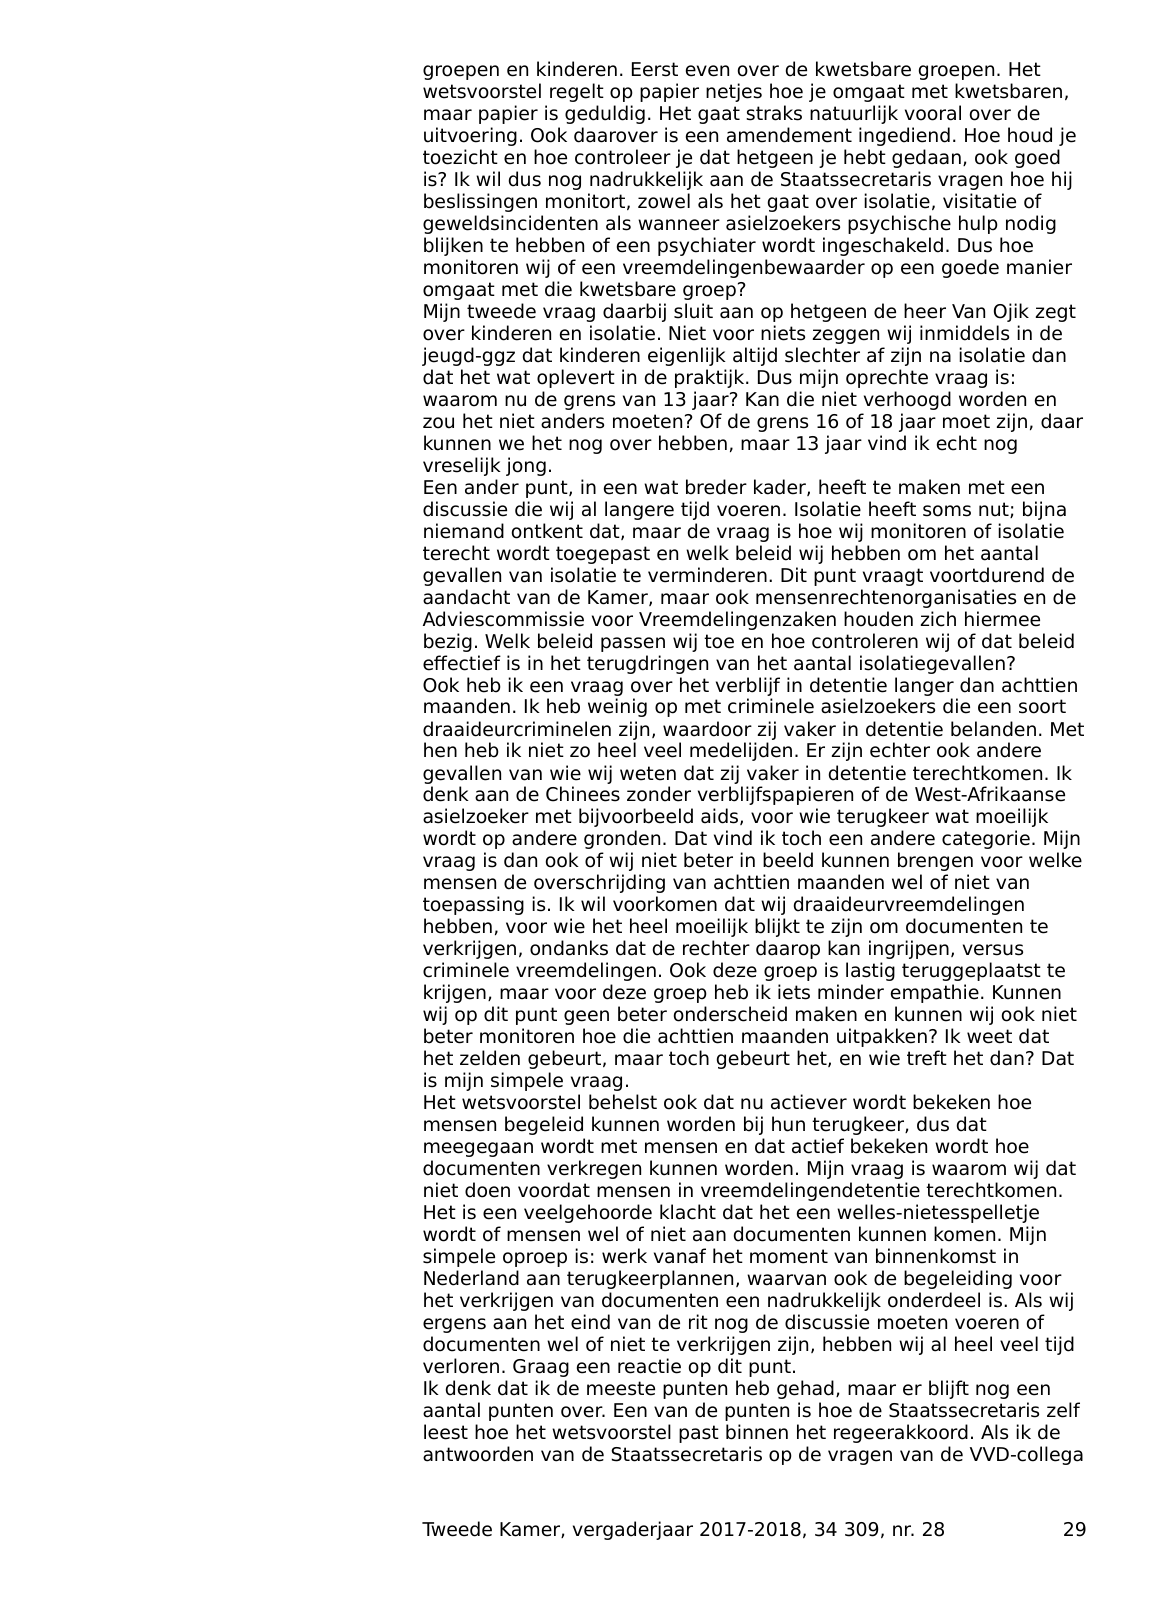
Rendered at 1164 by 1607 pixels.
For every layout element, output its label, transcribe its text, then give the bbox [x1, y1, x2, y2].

text Het wetsvoorstel behelst ook dat nu actiever wordt bekeken hoe mensen begeleid kunnen worden bij hun terugkeer, dus dat meegegaan wordt met mensen en dat actief bekeken wordt hoe documenten verkregen kunnen worden. Mijn vraag is waarom wij dat niet doen voordat mensen in vreemdelingendetentie terechtkomen. Het is een veelgehoorde klacht dat het een welles-nietesspelletje wordt of mensen wel of niet aan documenten kunnen komen. Mijn simpele oproep is: werk vanaf het moment van binnenkomst in Nederland aan terugkeerplannen, waarvan ook de begeleiding voor het verkrijgen van documenten een nadrukkelijk onderdeel is. Als wij ergens aan het eind van de rit nog de discussie moeten voeren of documenten wel of niet te verkrijgen zijn, hebben wij al heel veel tijd verloren. Graag een reactie op dit punt. [422, 1092, 1087, 1378]
text Ook heb ik een vraag over het verblijf in detentie langer dan achttien maanden. Ik heb weinig op met criminele asielzoekers die een soort draaideurcriminelen zijn, waardoor zij vaker in detentie belanden. Met hen heb ik niet zo heel veel medelijden. Er zijn echter ook andere gevallen van wie wij weten dat zij vaker in detentie terechtkomen. Ik denk aan de Chinees zonder verblijfspapieren of de West-Afrikaanse asielzoeker met bijvoorbeeld aids, voor wie terugkeer wat moeilijk wordt op andere gronden. Dat vind ik toch een andere categorie. Mijn vraag is dan ook of wij niet beter in beeld kunnen brengen voor welke mensen de overschrijding van achttien maanden wel of niet van toepassing is. Ik wil voorkomen dat wij draaideurvreemdelingen hebben, voor wie het heel moeilijk blijkt te zijn om documenten te verkrijgen, ondanks dat de rechter daarop kan ingrijpen, versus criminele vreemdelingen. Ook deze groep is lastig teruggeplaatst te krijgen, maar voor deze groep heb ik iets minder empathie. Kunnen wij op dit punt geen beter onderscheid maken en kunnen wij ook niet beter monitoren hoe die achttien maanden uitpakken? Ik weet dat het zelden gebeurt, maar toch gebeurt het, en wie treft het dan? Dat is mijn simpele vraag. [422, 674, 1087, 1092]
text Ik denk dat ik de meeste punten heb gehad, maar er blijft nog een aantal punten over. Een van de punten is hoe de Staatssecretaris zelf leest hoe het wetsvoorstel past binnen het regeerakkoord. Als ik de antwoorden van de Staatssecretaris op de vragen van de VVD-collega [422, 1378, 1087, 1466]
text groepen en kinderen. Eerst even over de kwetsbare groepen. Het wetsvoorstel regelt op papier netjes hoe je omgaat met kwetsbaren, maar papier is geduldig. Het gaat straks natuurlijk vooral over de uitvoering. Ook daarover is een amendement ingediend. Hoe houd je toezicht en hoe controleer je dat hetgeen je hebt gedaan, ook goed is? Ik wil dus nog nadrukkelijk aan de Staatssecretaris vragen hoe hij beslissingen monitort, zowel als het gaat over isolatie, visitatie of geweldsincidenten als wanneer asielzoekers psychische hulp nodig blijken te hebben of een psychiater wordt ingeschakeld. Dus hoe monitoren wij of een vreemdelingenbewaarder op een goede manier omgaat met die kwetsbare groep? [422, 59, 1087, 301]
text Een ander punt, in een wat breder kader, heeft te maken met een discussie die wij al langere tijd voeren. Isolatie heeft soms nut; bijna niemand ontkent dat, maar de vraag is hoe wij monitoren of isolatie terecht wordt toegepast en welk beleid wij hebben om het aantal gevallen van isolatie te verminderen. Dit punt vraagt voortdurend de aandacht van de Kamer, maar ook mensenrechtenorganisaties en de Adviescommissie voor Vreemdelingenzaken houden zich hiermee bezig. Welk beleid passen wij toe en hoe controleren wij of dat beleid effectief is in het terugdringen van het aantal isolatiegevallen? [422, 477, 1087, 674]
text Mijn tweede vraag daarbij sluit aan op hetgeen de heer Van Ojik zegt over kinderen en isolatie. Niet voor niets zeggen wij inmiddels in de jeugd-ggz dat kinderen eigenlijk altijd slechter af zijn na isolatie dan dat het wat oplevert in de praktijk. Dus mijn oprechte vraag is: waarom nu de grens van 13 jaar? Kan die niet verhoogd worden en zou het niet anders moeten? Of de grens 16 of 18 jaar moet zijn, daar kunnen we het nog over hebben, maar 13 jaar vind ik echt nog vreselijk jong. [422, 301, 1087, 477]
